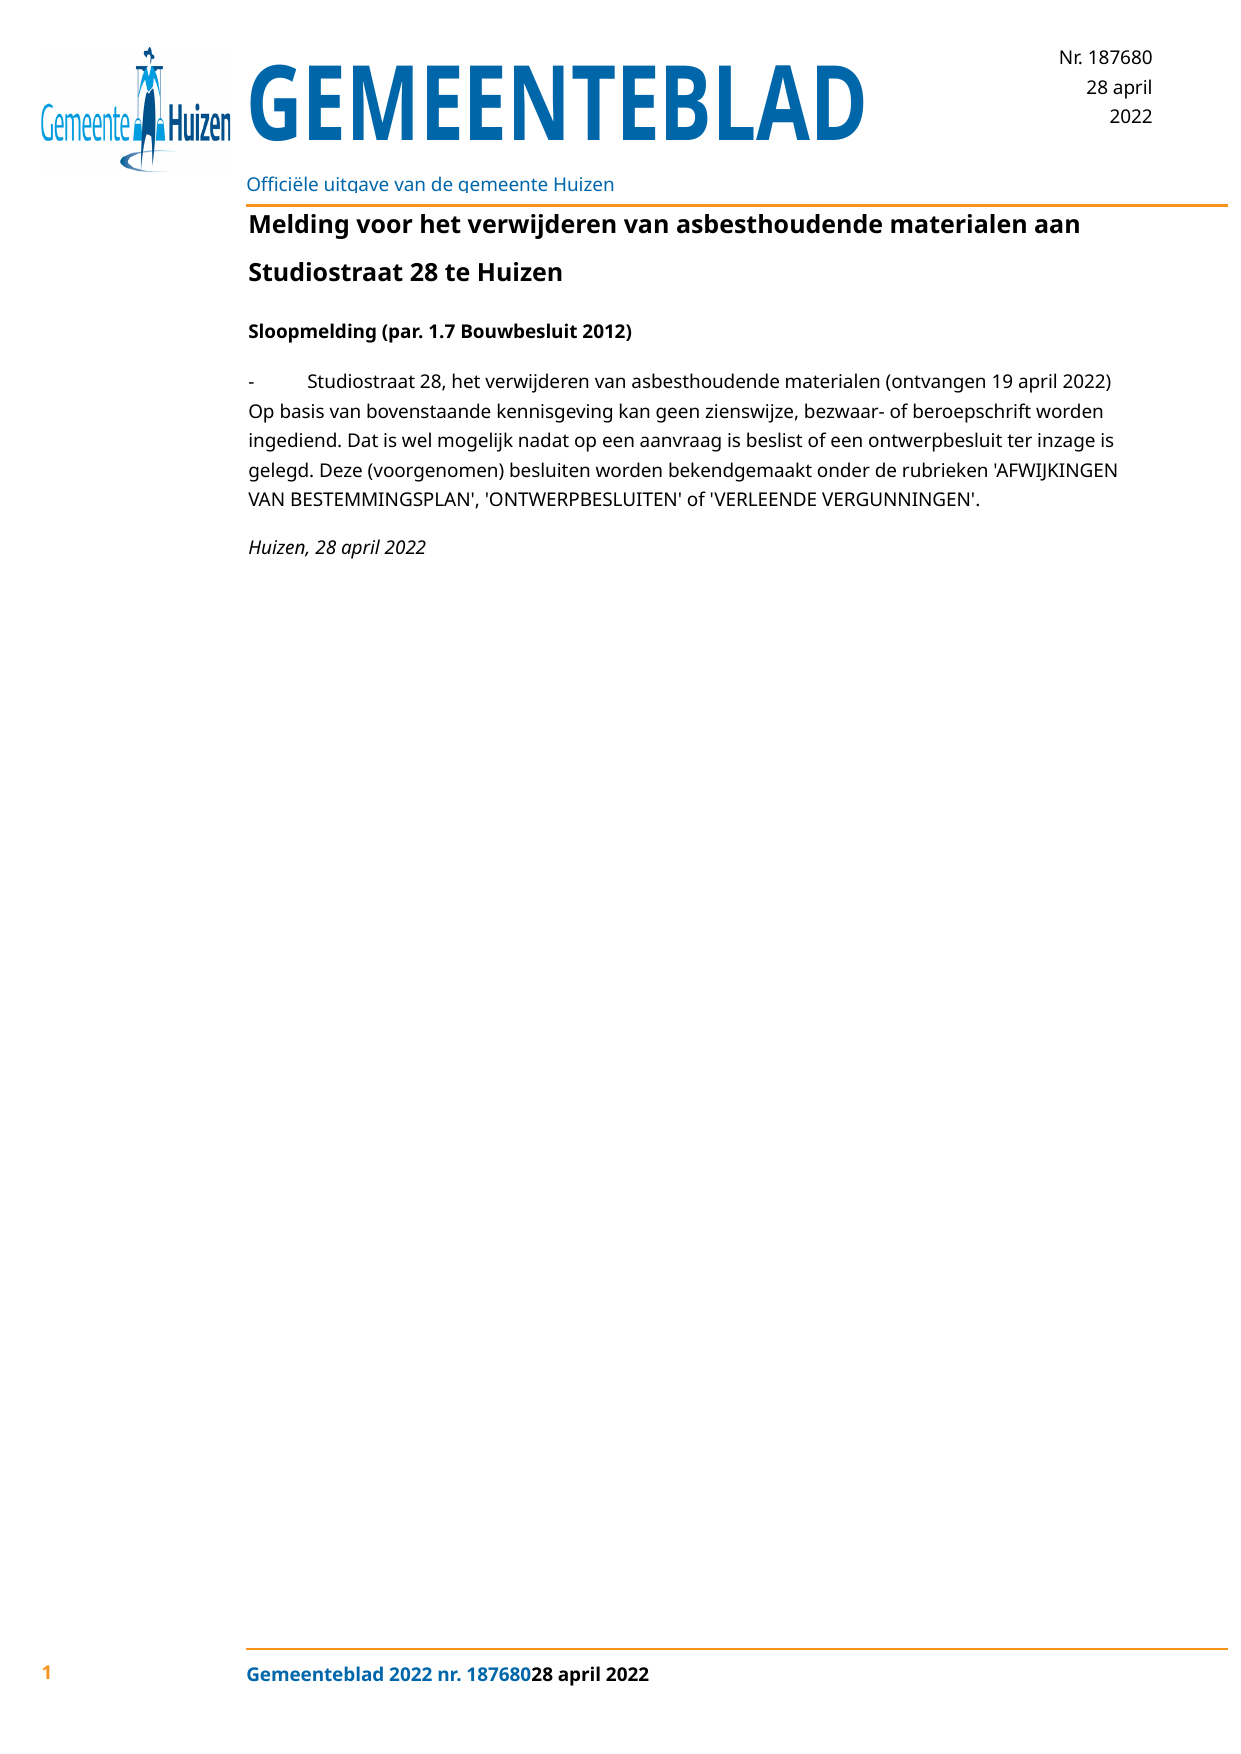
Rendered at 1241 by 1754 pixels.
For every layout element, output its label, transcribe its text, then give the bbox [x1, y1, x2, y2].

list Studiostraat 28, het verwijderen van asbesthoudende materialen (ontvangen 19 april 2022) [248, 368, 1152, 394]
text Op basis van bovenstaande kennisgeving kan geen zienswijze, bezwaar- of beroepschrift worden ingediend. Dat is wel mogelijk nadat op een aanvraag is beslist of een ontwerpbesluit ter inzage is gelegd. Deze (voorgenomen) besluiten worden bekendgemaakt onder de rubrieken 'AFWIJKINGEN VAN BESTEMMINGSPLAN', 'ONTWERPBESLUITEN' of 'VERLEENDE VERGUNNINGEN'. [248, 398, 1152, 512]
picture [41, 47, 231, 172]
text Sloopmelding (par. 1.7 Bouwbesluit 2012) [248, 318, 1152, 344]
text Melding voor het verwijderen van asbesthoudende materialen aan Studiostraat 28 te Huizen [248, 207, 1152, 288]
text Huizen, 28 april 2022 [248, 534, 1152, 560]
